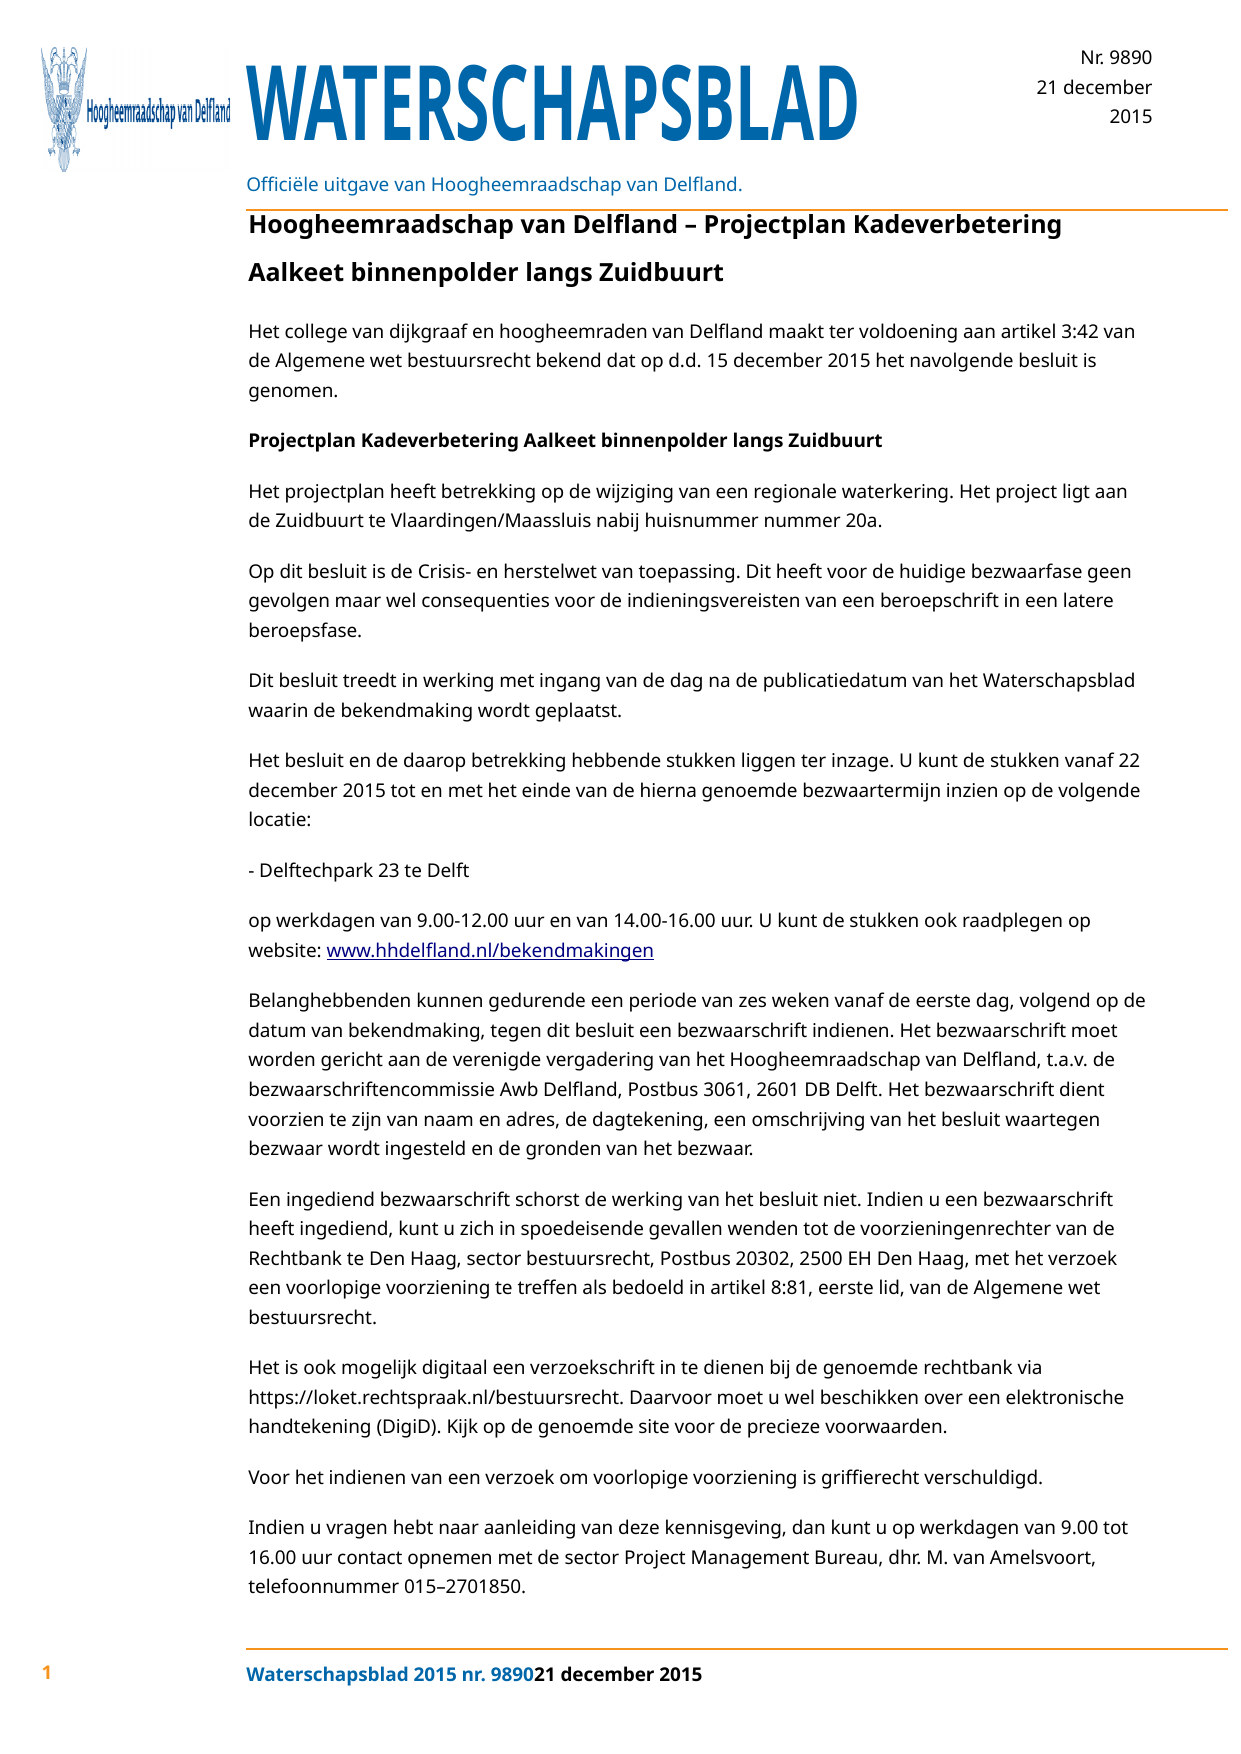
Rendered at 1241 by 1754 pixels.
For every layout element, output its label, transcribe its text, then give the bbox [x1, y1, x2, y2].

text Belanghebbenden kunnen gedurende een periode van zes weken vanaf de eerste dag, volgend op de datum van bekendmaking, tegen dit besluit een bezwaarschrift indienen. Het bezwaarschrift moet worden gericht aan de verenigde vergadering van het Hoogheemraadschap van Delfland, t.a.v. de bezwaarschriftencommissie Awb Delfland, Postbus 3061, 2601 DB Delft. Het bezwaarschrift dient voorzien te zijn van naam en adres, de dagtekening, een omschrijving van het besluit waartegen bezwaar wordt ingesteld en de gronden van het bezwaar. [248, 987, 1152, 1161]
text Het besluit en de daarop betrekking hebbende stukken liggen ter inzage. U kunt de stukken vanaf 22 december 2015 tot en met het einde van de hierna genoemde bezwaartermijn inzien op de volgende locatie: [248, 747, 1152, 832]
text Hoogheemraadschap van Delfland – Projectplan Kadeverbetering Aalkeet binnenpolder langs Zuidbuurt [248, 211, 1152, 288]
text op werkdagen van 9.00-12.00 uur en van 14.00-16.00 uur. U kunt de stukken ook raadplegen op website: www.hhdelfland.nl/bekendmakingen [248, 907, 1152, 963]
text Op dit besluit is de Crisis- en herstelwet van toepassing. Dit heeft voor de huidige bezwaarfase geen gevolgen maar wel consequenties voor de indieningsvereisten van een beroepschrift in een latere beroepsfase. [248, 558, 1152, 643]
text Het projectplan heeft betrekking op de wijziging van een regionale waterkering. Het project ligt aan de Zuidbuurt te Vlaardingen/Maassluis nabij huisnummer nummer 20a. [248, 478, 1152, 533]
text Dit besluit treedt in werking met ingang van de dag na de publicatiedatum van het Waterschapsblad waarin de bekendmaking wordt geplaatst. [248, 667, 1152, 723]
picture [41, 47, 231, 172]
text - Delftechpark 23 te Delft [248, 857, 1152, 883]
text Het is ook mogelijk digitaal een verzoekschrift in te dienen bij de genoemde rechtbank via https://loket.rechtspraak.nl/bestuursrecht. Daarvoor moet u wel beschikken over een elektronische handtekening (DigiD). Kijk op de genoemde site voor de precieze voorwaarden. [248, 1354, 1152, 1439]
text Een ingediend bezwaarschrift schorst de werking van het besluit niet. Indien u een bezwaarschrift heeft ingediend, kunt u zich in spoedeisende gevallen wenden tot de voorzieningenrechter van de Rechtbank te Den Haag, sector bestuursrecht, Postbus 20302, 2500 EH Den Haag, met het verzoek een voorlopige voorziening te treffen als bedoeld in artikel 8:81, eerste lid, van de Algemene wet bestuursrecht. [248, 1186, 1152, 1330]
text Indien u vragen hebt naar aanleiding van deze kennisgeving, dan kunt u op werkdagen van 9.00 tot 16.00 uur contact opnemen met de sector Project Management Bureau, dhr. M. van Amelsvoort, telefoonnummer 015–2701850. [248, 1514, 1152, 1599]
text Voor het indienen van een verzoek om voorlopige voorziening is griffierecht verschuldigd. [248, 1464, 1152, 1490]
text Projectplan Kadeverbetering Aalkeet binnenpolder langs Zuidbuurt [248, 427, 1152, 453]
text Het college van dijkgraaf en hoogheemraden van Delfland maakt ter voldoening aan artikel 3:42 van de Algemene wet bestuursrecht bekend dat op d.d. 15 december 2015 het navolgende besluit is genomen. [248, 318, 1152, 403]
